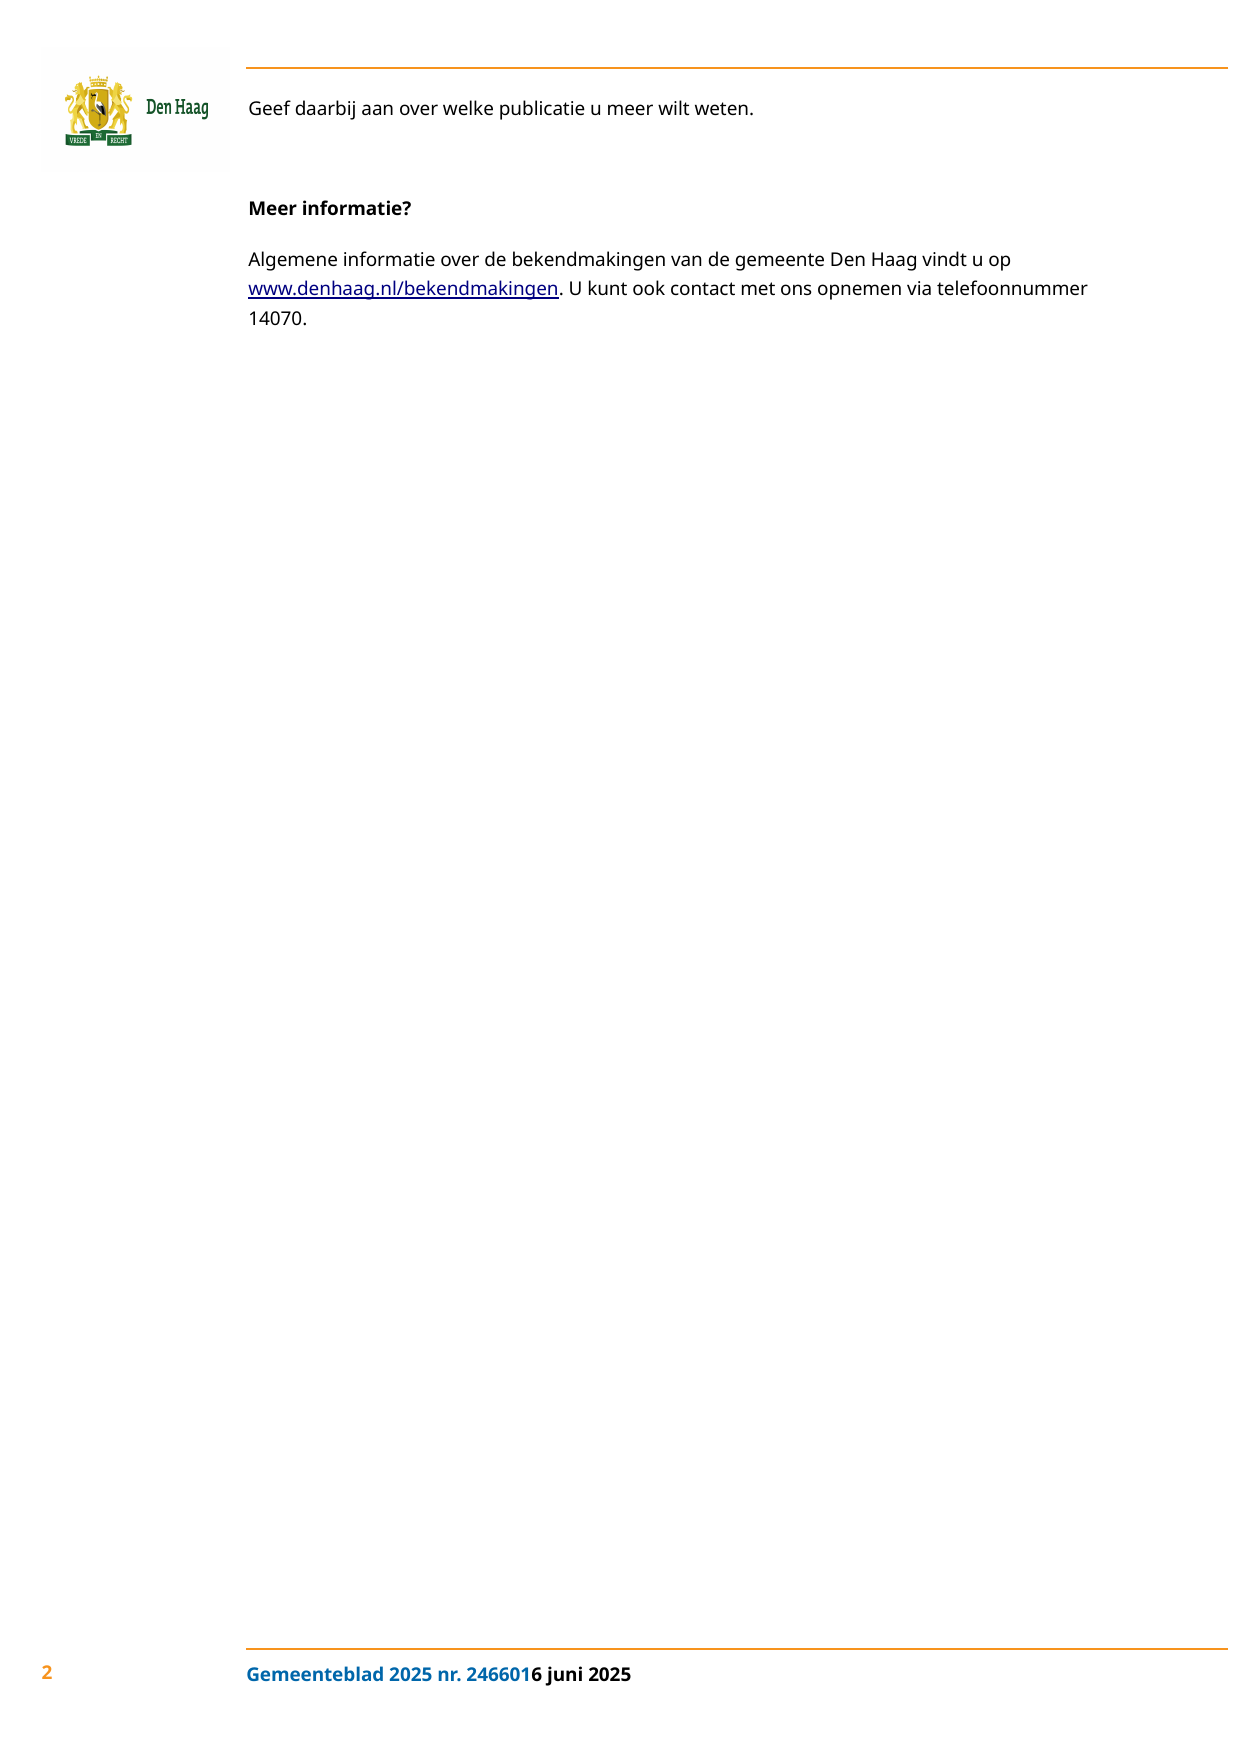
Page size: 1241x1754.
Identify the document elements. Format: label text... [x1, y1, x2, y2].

picture [41, 47, 231, 172]
text Geef daarbij aan over welke publicatie u meer wilt weten. [248, 95, 1152, 121]
text Meer informatie? [248, 196, 1152, 221]
text Algemene informatie over de bekendmakingen van de gemeente Den Haag vindt u op www.denhaag.nl/bekendmakingen. U kunt ook contact met ons opnemen via telefoonnummer 14070. [248, 246, 1152, 331]
